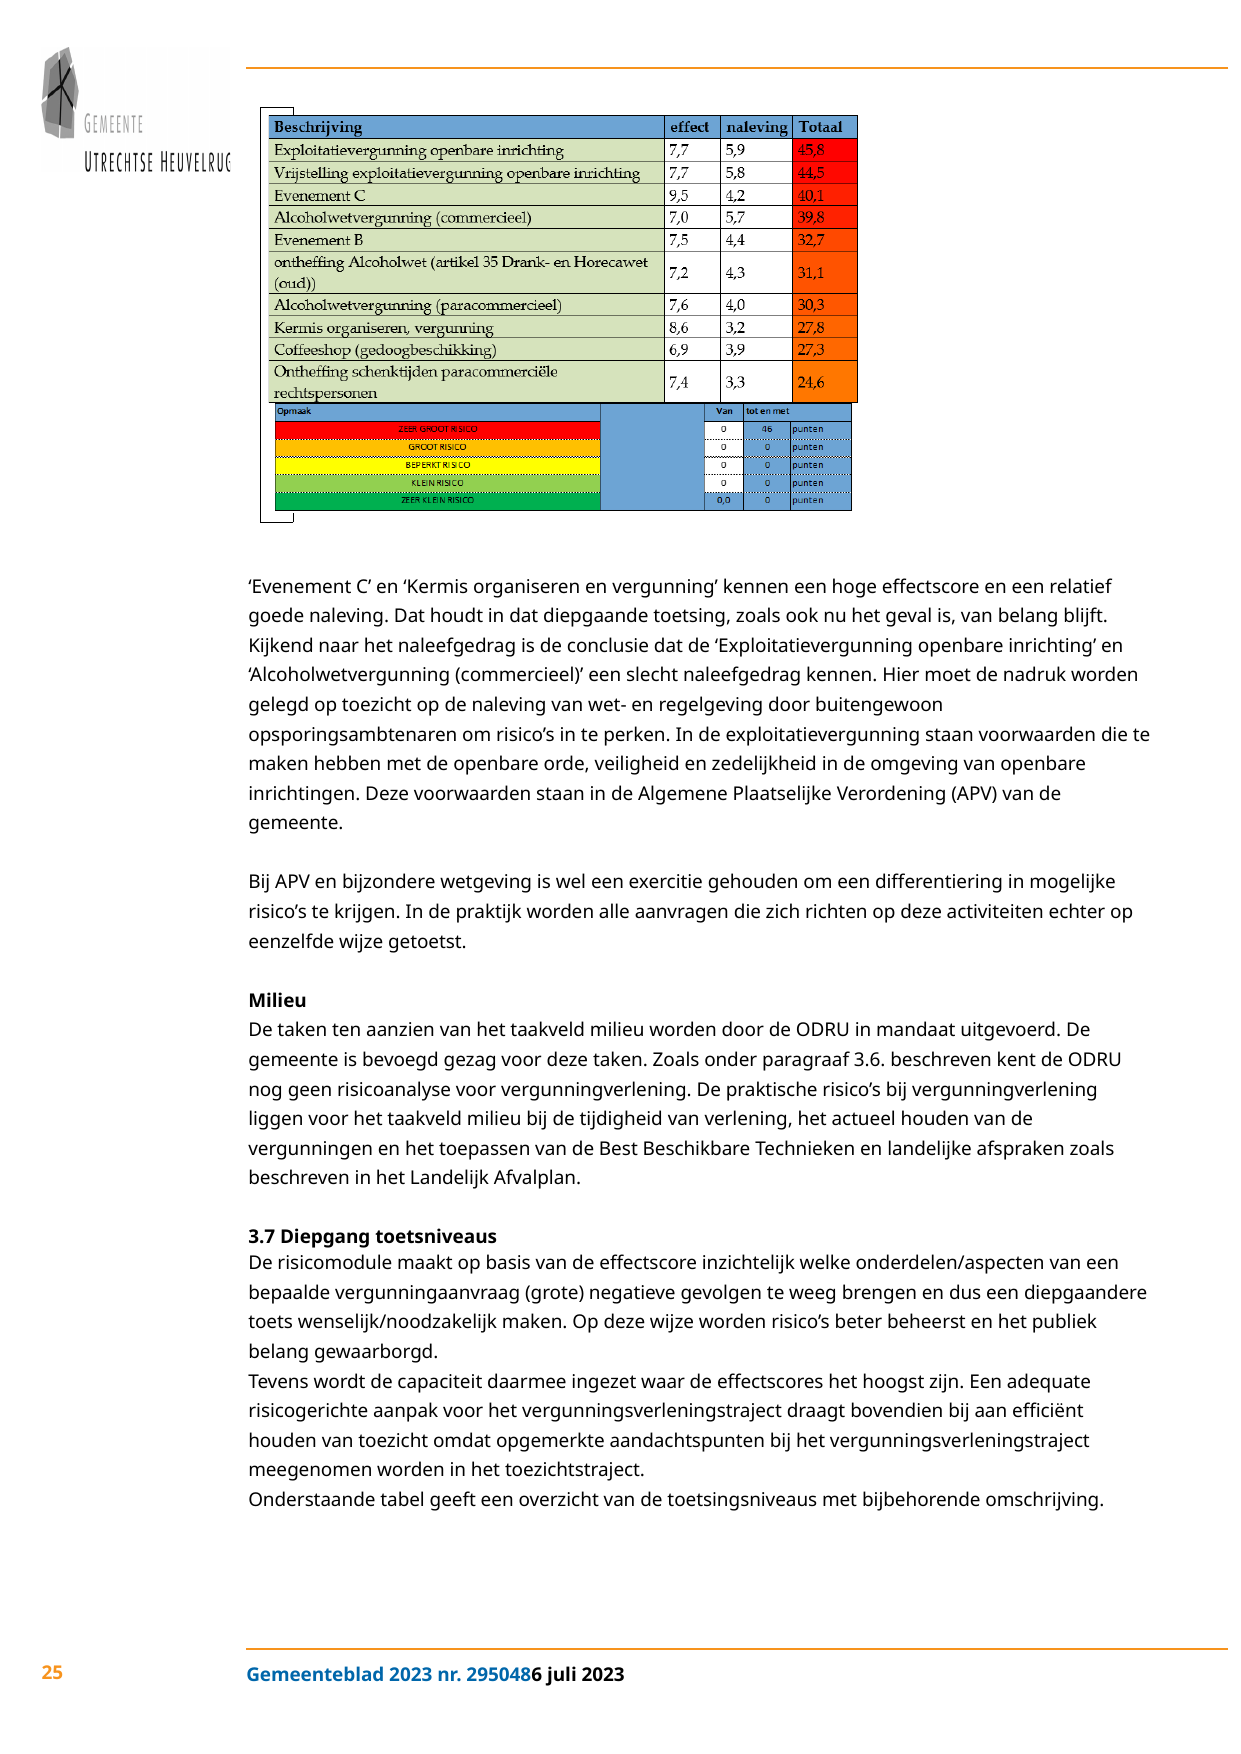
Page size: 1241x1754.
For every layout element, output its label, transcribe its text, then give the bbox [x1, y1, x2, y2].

picture [41, 47, 231, 172]
text ‘Evenement C’ en ‘Kermis organiseren en vergunning’ kennen een hoge effectscore en een relatief goede naleving. Dat houdt in dat diepgaande toetsing, zoals ook nu het geval is, van belang blijft. Kijkend naar het naleefgedrag is de conclusie dat de ‘Exploitatievergunning openbare inrichting’ en ‘Alcoholwetvergunning (commercieel)’ een slecht naleefgedrag kennen. Hier moet de nadruk worden gelegd op toezicht op de naleving van wet- en regelgeving door buitengewoon opsporingsambtenaren om risico’s in te perken. In de exploitatievergunning staan voorwaarden die te maken hebben met de openbare orde, veiligheid en zedelijkheid in de omgeving van openbare inrichtingen. Deze voorwaarden staan in de Algemene Plaatselijke Verordening (APV) van de gemeente. [248, 573, 1152, 835]
text Milieu [248, 987, 1152, 1013]
text De taken ten aanzien van het taakveld milieu worden door de ODRU in mandaat uitgevoerd. De gemeente is bevoegd gezag voor deze taken. Zoals onder paragraaf 3.6. beschreven kent de ODRU nog geen risicoanalyse voor vergunningverlening. De praktische risico’s bij vergunningverlening liggen voor het taakveld milieu bij de tijdigheid van verlening, het actueel houden van de vergunningen en het toepassen van de Best Beschikbare Technieken en landelijke afspraken zoals beschreven in het Landelijk Afvalplan. [248, 1017, 1152, 1190]
text Bij APV en bijzondere wetgeving is wel een exercitie gehouden om een differentiering in mogelijke risico’s te krijgen. In de praktijk worden alle aanvragen die zich richten op deze activiteiten echter op eenzelfde wijze getoetst. [248, 869, 1152, 954]
text De risicomodule maakt op basis van de effectscore inzichtelijk welke onderdelen/aspecten van een bepaalde vergunningaanvraag (grote) negatieve gevolgen te weeg brengen en dus een diepgaandere toets wenselijk/noodzakelijk maken. Op deze wijze worden risico’s beter beheerst en het publiek belang gewaarborgd. [248, 1249, 1152, 1364]
text 3.7 Diepgang toetsniveaus [248, 1224, 1152, 1249]
picture [268, 115, 860, 513]
text Tevens wordt de capaciteit daarmee ingezet waar de effectscores het hoogst zijn. Een adequate risicogerichte aanpak voor het vergunningsverleningstraject draagt bovendien bij aan efficiënt houden van toezicht omdat opgemerkte aandachtspunten bij het vergunningsverleningstraject meegenomen worden in het toezichtstraject. [248, 1368, 1152, 1482]
text Onderstaande tabel geeft een overzicht van de toetsingsniveaus met bijbehorende omschrijving. [248, 1486, 1152, 1512]
